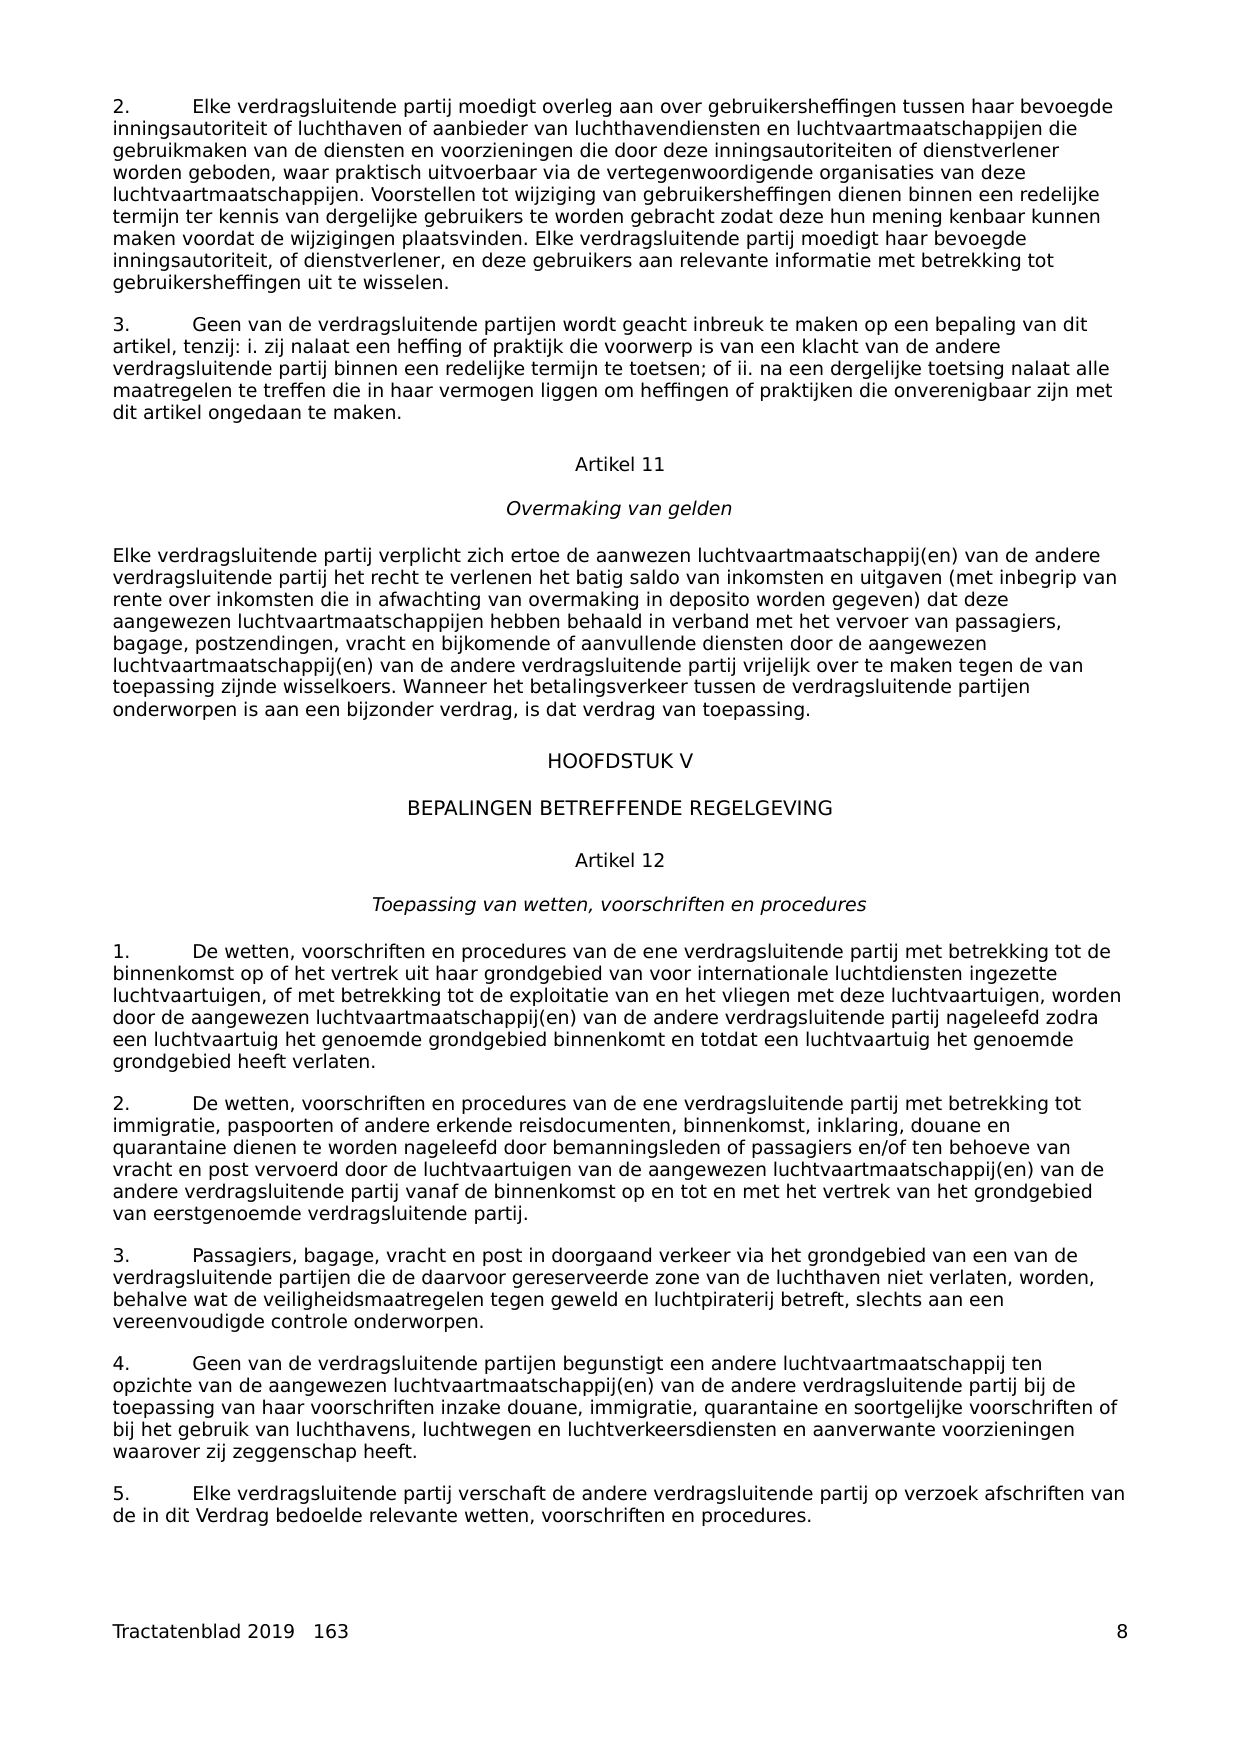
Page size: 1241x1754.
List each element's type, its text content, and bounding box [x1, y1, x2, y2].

text 4. Geen van de verdragsluitende partijen begunstigt een andere luchtvaartmaatschappij ten opzichte van de aangewezen luchtvaartmaatschappij(en) van de andere verdragsluitende partij bij de toepassing van haar voorschriften inzake douane, immigratie, quarantaine en soortgelijke voorschriften of bij het gebruik van luchthavens, luchtwegen en luchtverkeersdiensten en aanverwante voorzieningen waarover zij zeggenschap heeft. [112, 1353, 1128, 1463]
text 1. De wetten, voorschriften en procedures van de ene verdragsluitende partij met betrekking tot de binnenkomst op of het vertrek uit haar grondgebied van voor internationale luchtdiensten ingezette luchtvaartuigen, of met betrekking tot de exploitatie van en het vliegen met deze luchtvaartuigen, worden door de aangewezen luchtvaartmaatschappij(en) van de andere verdragsluitende partij nageleefd zodra een luchtvaartuig het genoemde grondgebied binnenkomt en totdat een luchtvaartuig het genoemde grondgebied heeft verlaten. [112, 941, 1128, 1073]
text 2. Elke verdragsluitende partij moedigt overleg aan over gebruikersheffingen tussen haar bevoegde inningsautoriteit of luchthaven of aanbieder van luchthavendiensten en luchtvaartmaatschappijen die gebruikmaken van de diensten en voorzieningen die door deze inningsautoriteiten of dienstverlener worden geboden, waar praktisch uitvoerbaar via de vertegenwoordigende organisaties van deze luchtvaartmaatschappijen. Voorstellen tot wijziging van gebruikersheffingen dienen binnen een redelijke termijn ter kennis van dergelijke gebruikers te worden gebracht zodat deze hun mening kenbaar kunnen maken voordat de wijzigingen plaatsvinden. Elke verdragsluitende partij moedigt haar bevoegde inningsautoriteit, of dienstverlener, en deze gebruikers aan relevante informatie met betrekking tot gebruikersheffingen uit te wisselen. [112, 96, 1128, 294]
subtitle HOOFDSTUK V BEPALINGEN BETREFFENDE REGELGEVING [112, 750, 1128, 820]
subtitle Artikel 12 Toepassing van wetten, voorschriften en procedures [112, 850, 1128, 916]
subtitle Artikel 11 Overmaking van gelden [112, 454, 1128, 519]
text Elke verdragsluitende partij verplicht zich ertoe de aanwezen luchtvaartmaatschappij(en) van de andere verdragsluitende partij het recht te verlenen het batig saldo van inkomsten en uitgaven (met inbegrip van rente over inkomsten die in afwachting van overmaking in deposito worden gegeven) dat deze aangewezen luchtvaartmaatschappijen hebben behaald in verband met het vervoer van passagiers, bagage, postzendingen, vracht en bijkomende of aanvullende diensten door de aangewezen luchtvaartmaatschappij(en) van de andere verdragsluitende partij vrijelijk over te maken tegen de van toepassing zijnde wisselkoers. Wanneer het betalingsverkeer tussen de verdragsluitende partijen onderworpen is aan een bijzonder verdrag, is dat verdrag van toepassing. [112, 544, 1128, 720]
text 3. Geen van de verdragsluitende partijen wordt geacht inbreuk te maken op een bepaling van dit artikel, tenzij: i. zij nalaat een heffing of praktijk die voorwerp is van een klacht van de andere verdragsluitende partij binnen een redelijke termijn te toetsen; of ii. na een dergelijke toetsing nalaat alle maatregelen te treffen die in haar vermogen liggen om heffingen of praktijken die onverenigbaar zijn met dit artikel ongedaan te maken. [112, 314, 1128, 424]
text 2. De wetten, voorschriften en procedures van de ene verdragsluitende partij met betrekking tot immigratie, paspoorten of andere erkende reisdocumenten, binnenkomst, inklaring, douane en quarantaine dienen te worden nageleefd door bemanningsleden of passagiers en/of ten behoeve van vracht en post vervoerd door de luchtvaartuigen van de aangewezen luchtvaartmaatschappij(en) van de andere verdragsluitende partij vanaf de binnenkomst op en tot en met het vertrek van het grondgebied van eerstgenoemde verdragsluitende partij. [112, 1093, 1128, 1225]
text 5. Elke verdragsluitende partij verschaft de andere verdragsluitende partij op verzoek afschriften van de in dit Verdrag bedoelde relevante wetten, voorschriften en procedures. [112, 1483, 1128, 1527]
text 3. Passagiers, bagage, vracht en post in doorgaand verkeer via het grondgebied van een van de verdragsluitende partijen die de daarvoor gereserveerde zone van de luchthaven niet verlaten, worden, behalve wat de veiligheidsmaatregelen tegen geweld en luchtpiraterij betreft, slechts aan een vereenvoudigde controle onderworpen. [112, 1245, 1128, 1333]
